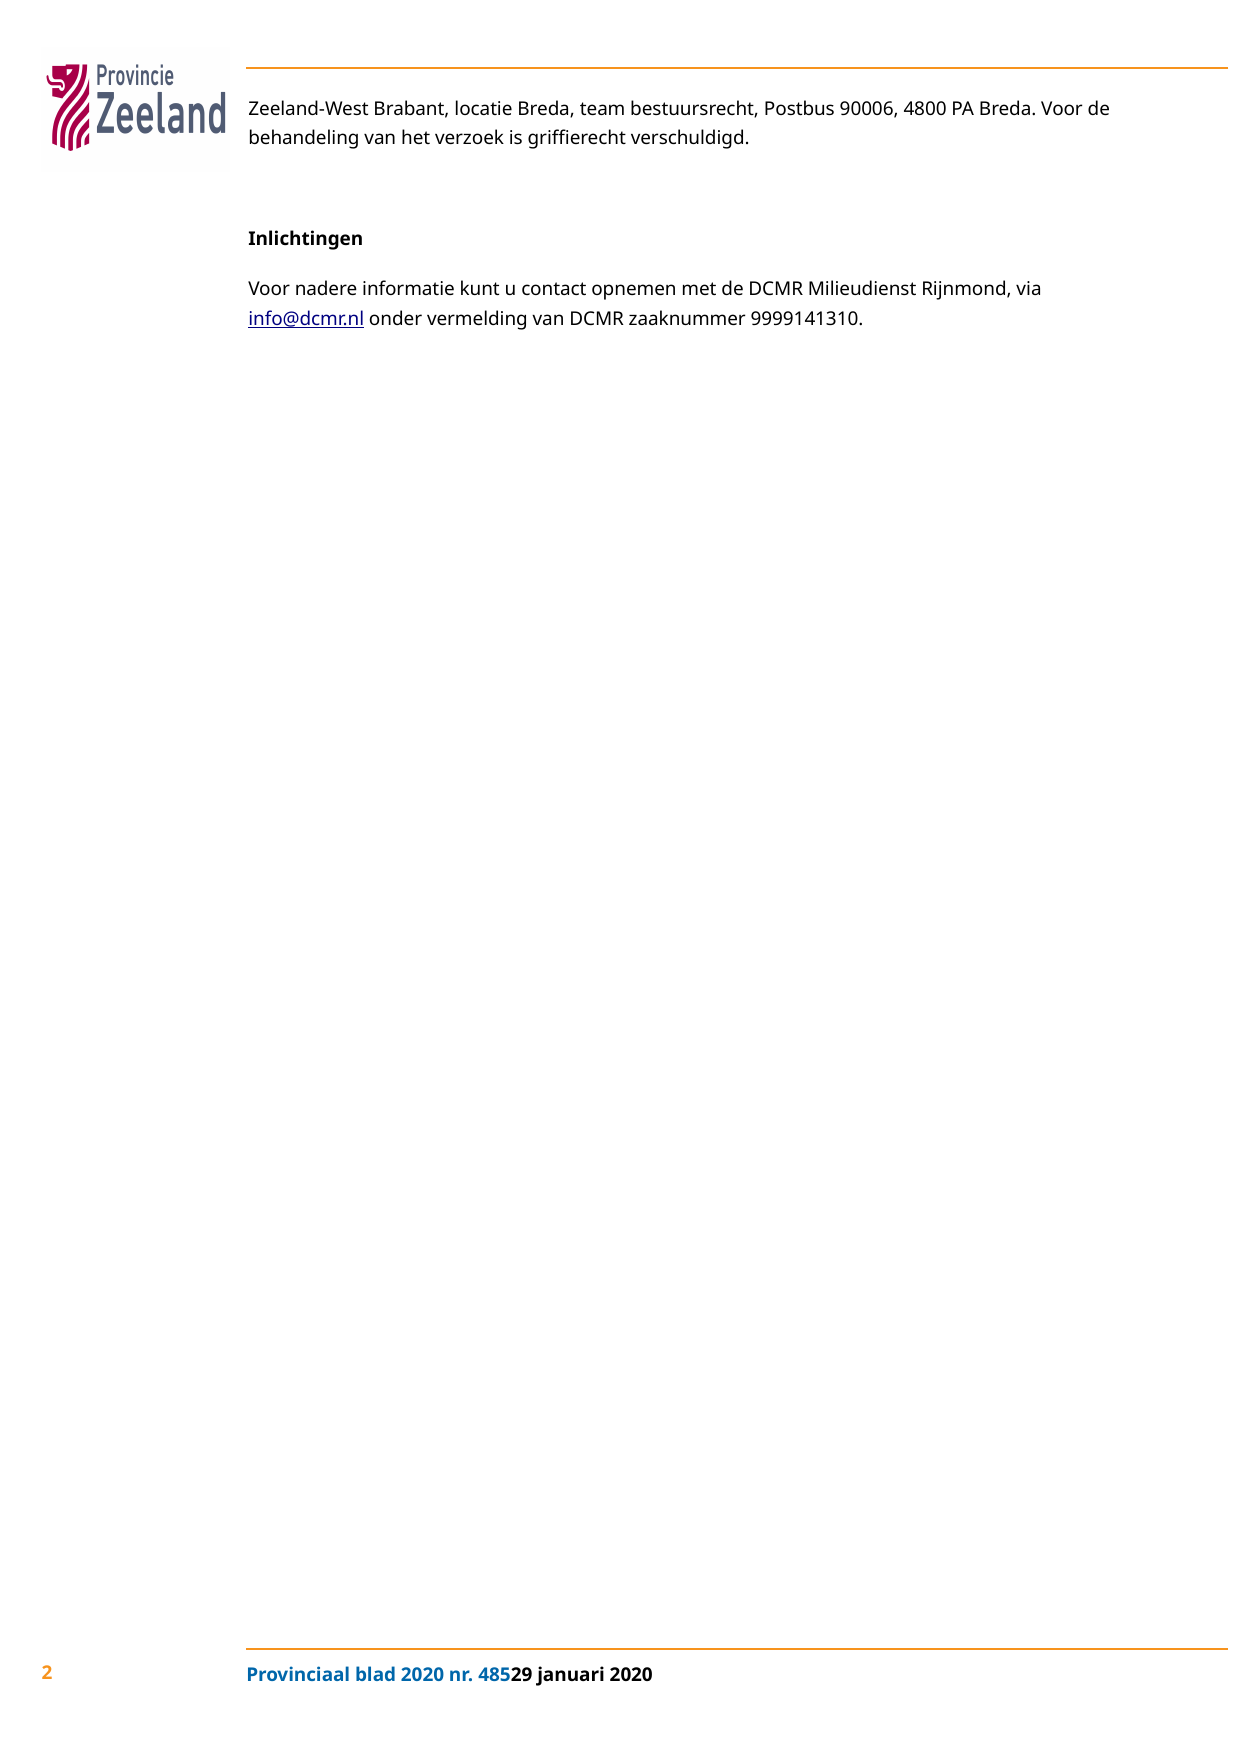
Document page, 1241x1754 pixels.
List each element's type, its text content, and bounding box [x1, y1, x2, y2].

picture [41, 47, 231, 172]
text Inlichtingen [248, 225, 1152, 251]
text Voor nadere informatie kunt u contact opnemen met de DCMR Milieudienst Rijnmond, via info@dcmr.nl onder vermelding van DCMR zaaknummer 9999141310. [248, 276, 1152, 331]
text Zeeland-West Brabant, locatie Breda, team bestuursrecht, Postbus 90006, 4800 PA Breda. Voor de behandeling van het verzoek is griffierecht verschuldigd. [248, 95, 1152, 150]
